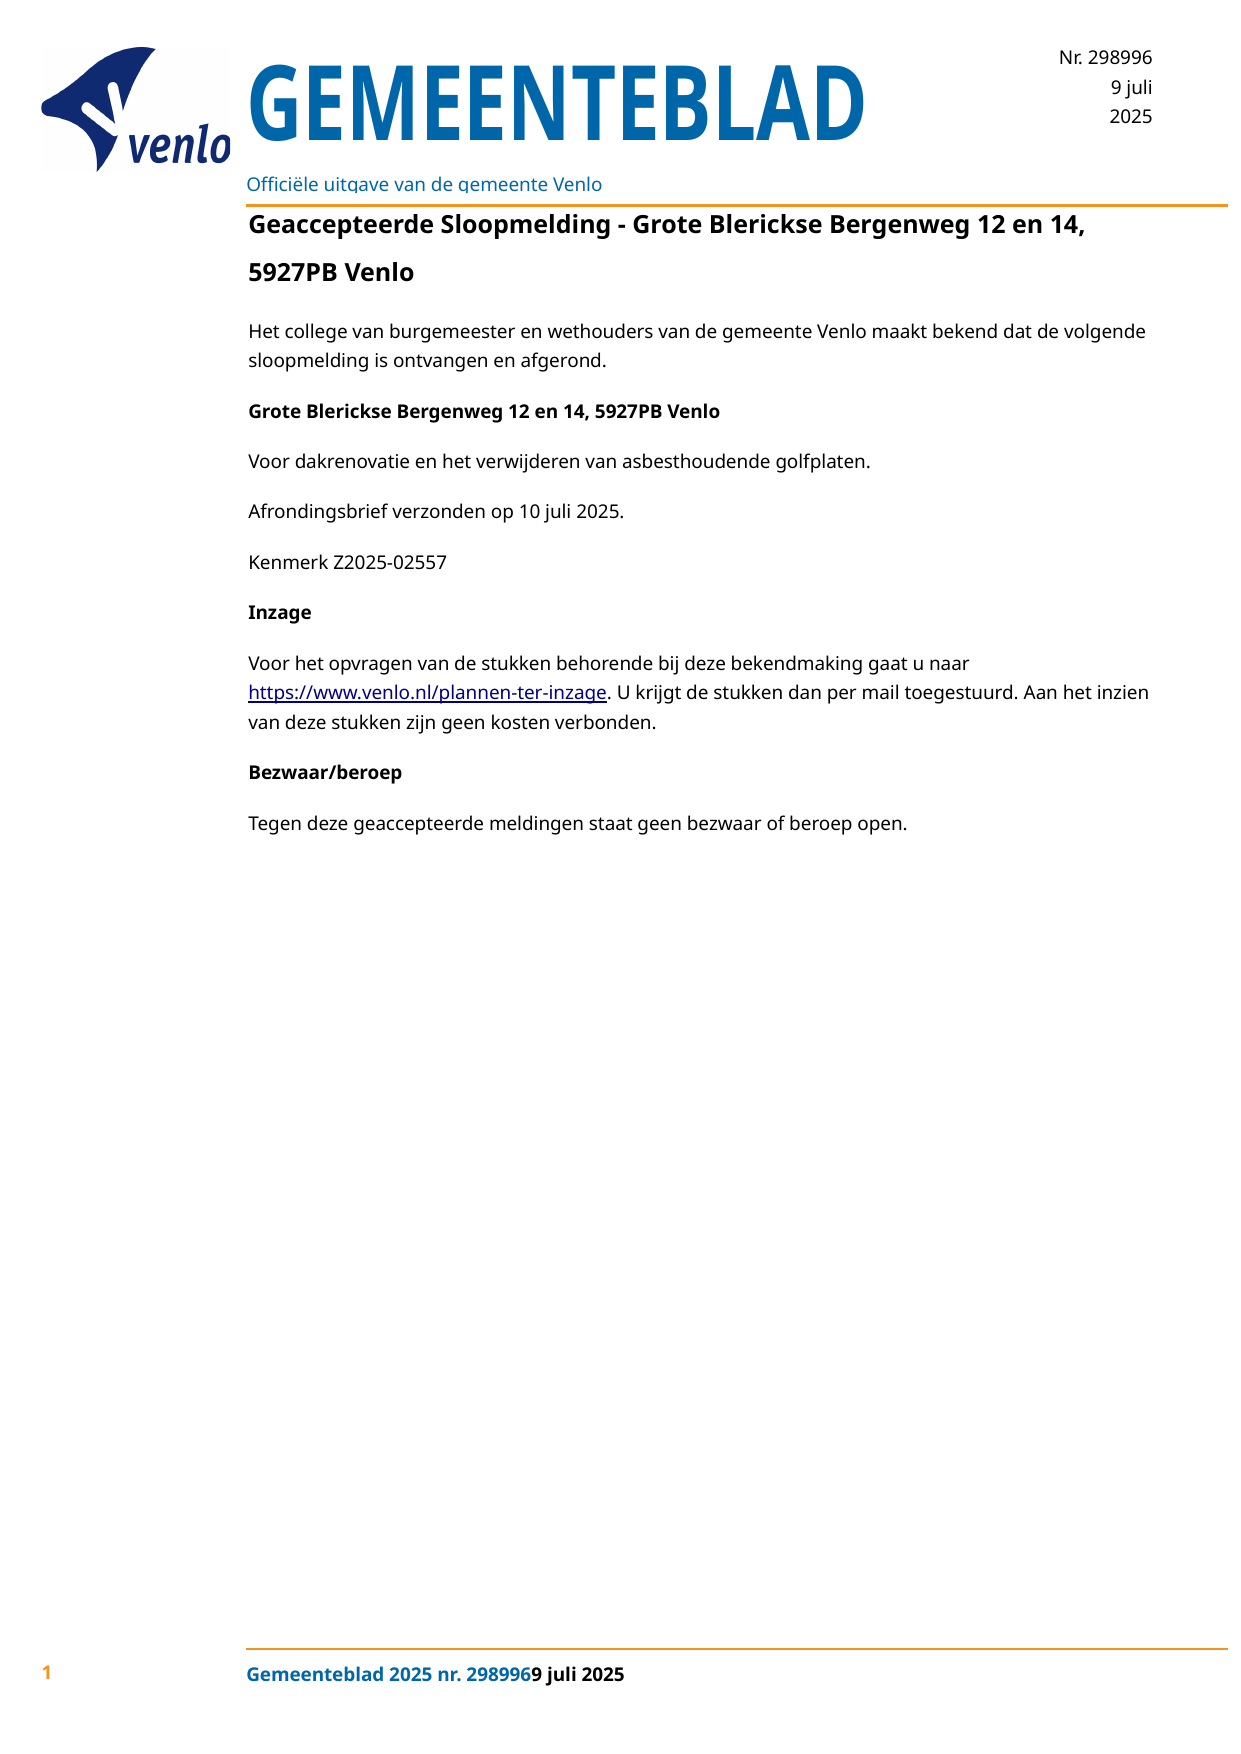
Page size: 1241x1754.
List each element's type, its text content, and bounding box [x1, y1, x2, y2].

text Bezwaar/beroep [248, 759, 1152, 785]
text Inzage [248, 599, 1152, 625]
text Voor dakrenovatie en het verwijderen van asbesthoudende golfplaten. [248, 448, 1152, 474]
text Grote Blerickse Bergenweg 12 en 14, 5927PB Venlo [248, 398, 1152, 424]
text Voor het opvragen van de stukken behorende bij deze bekendmaking gaat u naar https://www.venlo.nl/plannen-ter-inzage. U krijgt de stukken dan per mail toegestuurd. Aan het inzien van deze stukken zijn geen kosten verbonden. [248, 650, 1152, 735]
text Het college van burgemeester en wethouders van de gemeente Venlo maakt bekend dat de volgende sloopmelding is ontvangen en afgerond. [248, 318, 1152, 373]
text Geaccepteerde Sloopmelding - Grote Blerickse Bergenweg 12 en 14, 5927PB Venlo [248, 207, 1152, 288]
picture [41, 47, 231, 172]
text Tegen deze geaccepteerde meldingen staat geen bezwaar of beroep open. [248, 810, 1152, 836]
text Kenmerk Z2025-02557 [248, 549, 1152, 575]
text Afrondingsbrief verzonden op 10 juli 2025. [248, 499, 1152, 524]
